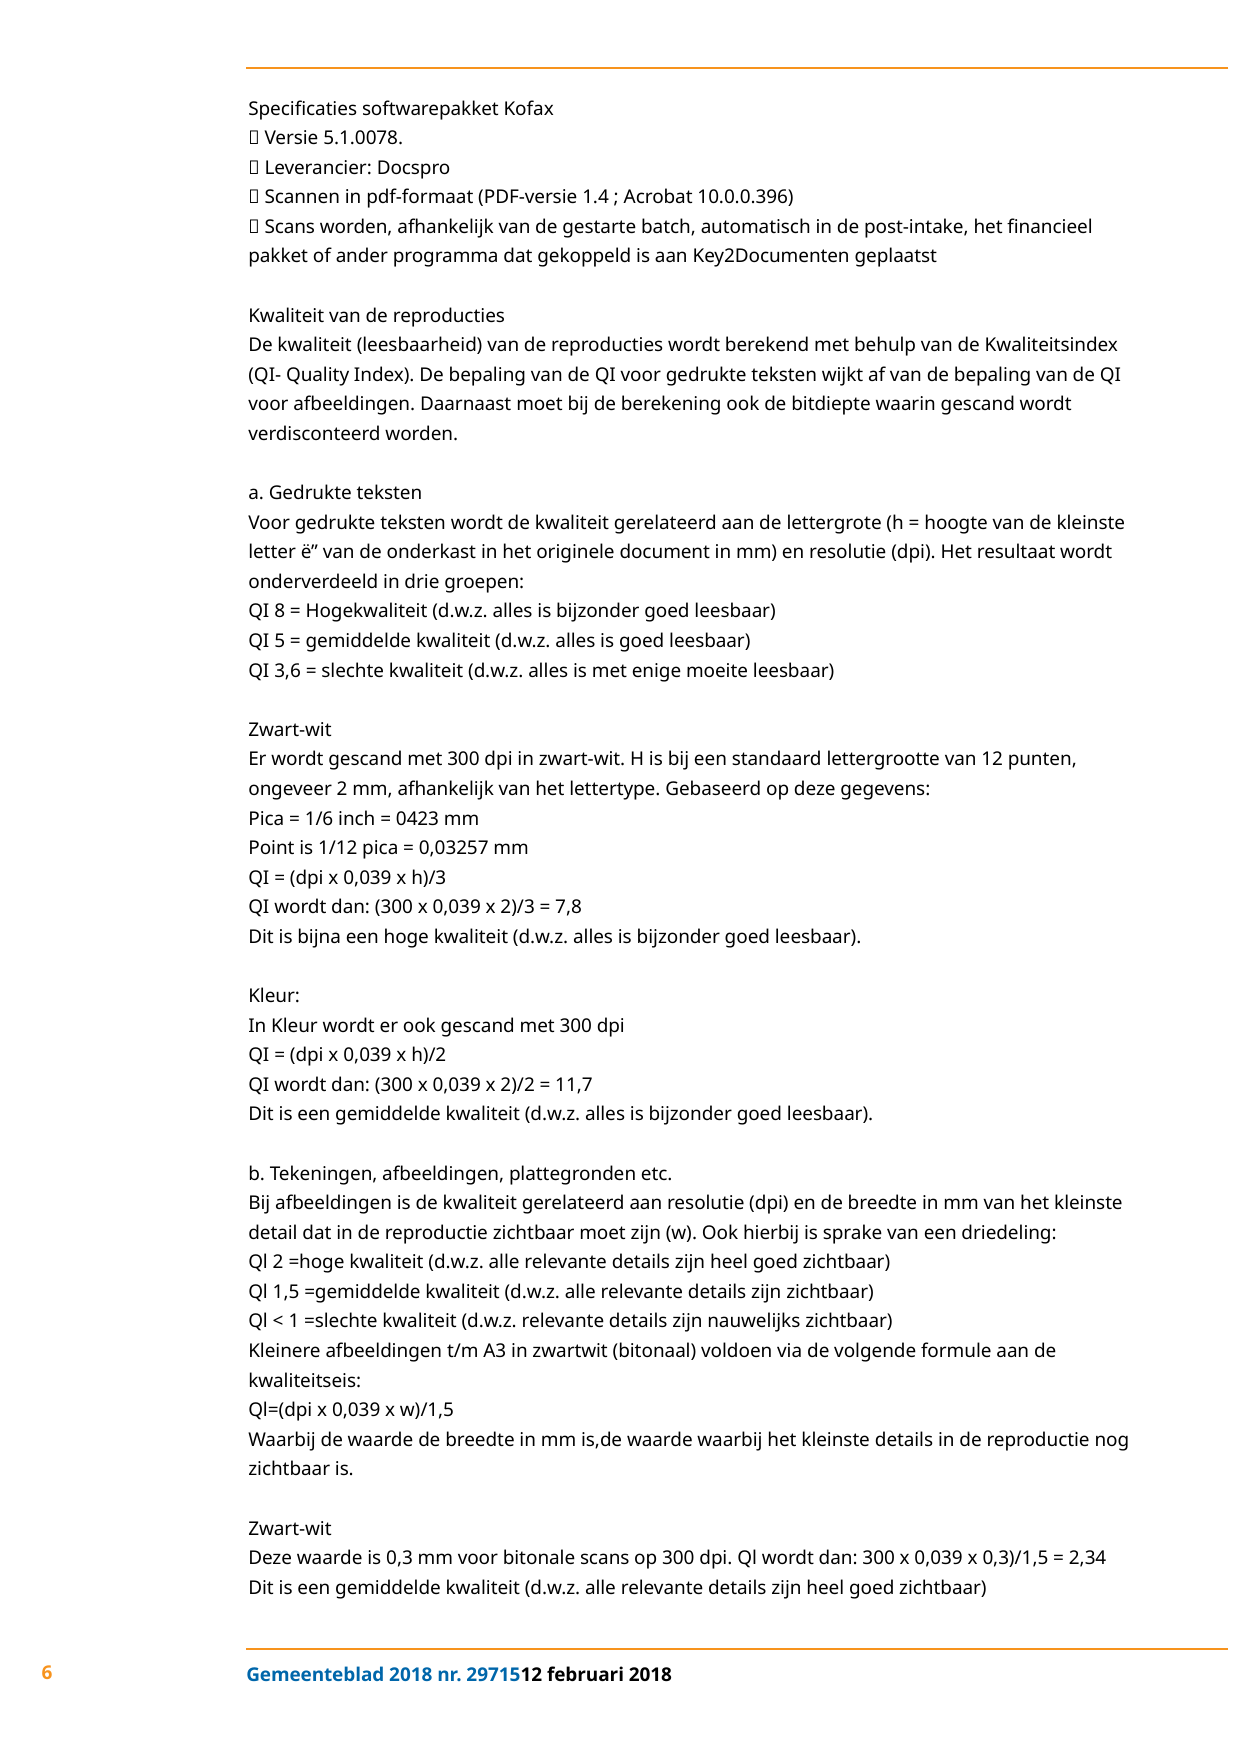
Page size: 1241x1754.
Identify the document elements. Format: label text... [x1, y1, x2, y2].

picture [41, 47, 231, 172]
text Dit is een gemiddelde kwaliteit (d.w.z. alles is bijzonder goed leesbaar). [248, 1101, 1152, 1126]
text Ql < 1 =slechte kwaliteit (d.w.z. relevante details zijn nauwelijks zichtbaar) [248, 1308, 1152, 1333]
text In Kleur wordt er ook gescand met 300 dpi [248, 1012, 1152, 1038]
text Dit is bijna een hoge kwaliteit (d.w.z. alles is bijzonder goed leesbaar). [248, 923, 1152, 949]
text Kwaliteit van de reproducties [248, 302, 1152, 328]
text QI = (dpi x 0,039 x h)/3 [248, 864, 1152, 890]
text De kwaliteit (leesbaarheid) van de reproducties wordt berekend met behulp van de Kwaliteitsindex (QI- Quality Index). De bepaling van de QI voor gedrukte teksten wijkt af van de bepaling van de QI voor afbeeldingen. Daarnaast moet bij de berekening ook de bitdiepte waarin gescand wordt verdisconteerd worden. [248, 331, 1152, 446]
text Bij afbeeldingen is de kwaliteit gerelateerd aan resolutie (dpi) en de breedte in mm van het kleinste detail dat in de reproductie zichtbaar moet zijn (w). Ook hierbij is sprake van een driedeling: [248, 1189, 1152, 1245]
text Zwart-wit [248, 1515, 1152, 1541]
text Pica = 1/6 inch = 0423 mm [248, 805, 1152, 831]
text Zwart-wit [248, 716, 1152, 742]
text Kleinere afbeeldingen t/m A3 in zwartwit (bitonaal) voldoen via de volgende formule aan de kwaliteitseis: [248, 1337, 1152, 1393]
text Ql 1,5 =gemiddelde kwaliteit (d.w.z. alle relevante details zijn zichtbaar) [248, 1278, 1152, 1304]
text Deze waarde is 0,3 mm voor bitonale scans op 300 dpi. Ql wordt dan: 300 x 0,039 x 0,3)/1,5 = 2,34 [248, 1544, 1152, 1570]
text  Scans worden, afhankelijk van de gestarte batch, automatisch in de post-intake, het financieel pakket of ander programma dat gekoppeld is aan Key2Documenten geplaatst [248, 213, 1152, 268]
text Kleur: [248, 982, 1152, 1008]
text QI = (dpi x 0,039 x h)/2 [248, 1041, 1152, 1067]
text  Leverancier: Docspro [248, 154, 1152, 180]
text Dit is een gemiddelde kwaliteit (d.w.z. alle relevante details zijn heel goed zichtbaar) [248, 1574, 1152, 1600]
text Point is 1/12 pica = 0,03257 mm [248, 834, 1152, 860]
text Specificaties softwarepakket Kofax [248, 95, 1152, 121]
text QI 3,6 = slechte kwaliteit (d.w.z. alles is met enige moeite leesbaar) [248, 657, 1152, 683]
text Ql=(dpi x 0,039 x w)/1,5 [248, 1396, 1152, 1422]
text Waarbij de waarde de breedte in mm is,de waarde waarbij het kleinste details in de reproductie nog zichtbaar is. [248, 1426, 1152, 1481]
text QI 8 = Hogekwaliteit (d.w.z. alles is bijzonder goed leesbaar) [248, 598, 1152, 623]
text a. Gedrukte teksten [248, 479, 1152, 505]
text QI wordt dan: (300 x 0,039 x 2)/3 = 7,8 [248, 893, 1152, 919]
text  Versie 5.1.0078. [248, 124, 1152, 150]
text QI wordt dan: (300 x 0,039 x 2)/2 = 11,7 [248, 1071, 1152, 1097]
text Ql 2 =hoge kwaliteit (d.w.z. alle relevante details zijn heel goed zichtbaar) [248, 1248, 1152, 1274]
text QI 5 = gemiddelde kwaliteit (d.w.z. alles is goed leesbaar) [248, 627, 1152, 653]
text Voor gedrukte teksten wordt de kwaliteit gerelateerd aan de lettergrote (h = hoogte van de kleinste letter ë” van de onderkast in het originele document in mm) en resolutie (dpi). Het resultaat wordt onderverdeeld in drie groepen: [248, 509, 1152, 594]
text  Scannen in pdf-formaat (PDF-versie 1.4 ; Acrobat 10.0.0.396) [248, 183, 1152, 209]
text b. Tekeningen, afbeeldingen, plattegronden etc. [248, 1160, 1152, 1186]
text Er wordt gescand met 300 dpi in zwart-wit. H is bij een standaard lettergrootte van 12 punten, ongeveer 2 mm, afhankelijk van het lettertype. Gebaseerd op deze gegevens: [248, 746, 1152, 801]
